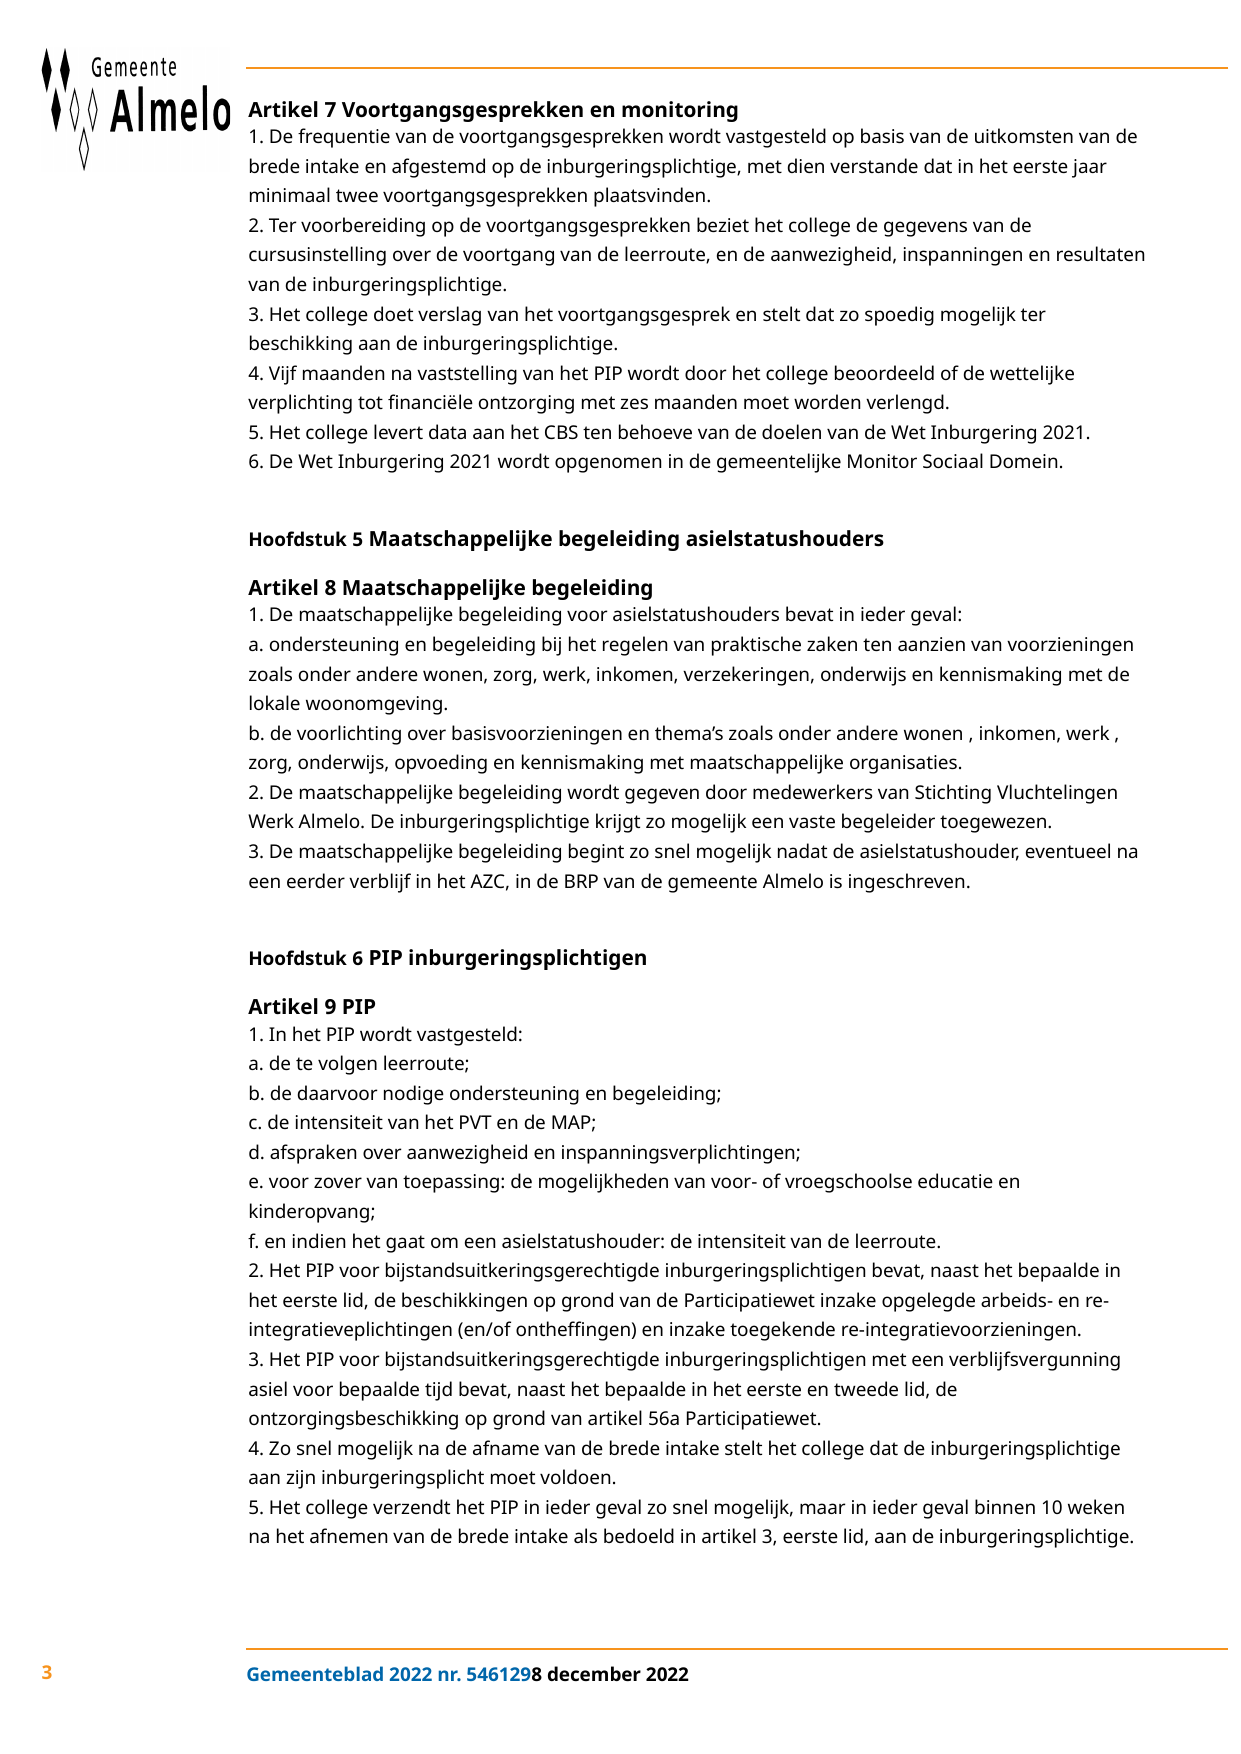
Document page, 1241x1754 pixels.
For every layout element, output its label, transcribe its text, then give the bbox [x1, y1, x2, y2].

text 2. Het PIP voor bijstandsuitkeringsgerechtigde inburgeringsplichtigen bevat, naast het bepaalde in het eerste lid, de beschikkingen op grond van de Participatiewet inzake opgelegde arbeids- en re-integratieveplichtingen (en/of ontheffingen) en inzake toegekende re-integratievoorzieningen. [248, 1257, 1152, 1342]
text Artikel 9 PIP [248, 992, 1152, 1021]
text 6. De Wet Inburgering 2021 wordt opgenomen in de gemeentelijke Monitor Sociaal Domein. [248, 449, 1152, 474]
text 3. Het PIP voor bijstandsuitkeringsgerechtigde inburgeringsplichtigen met een verblijfsvergunning asiel voor bepaalde tijd bevat, naast het bepaalde in het eerste en tweede lid, de ontzorgingsbeschikking op grond van artikel 56a Participatiewet. [248, 1346, 1152, 1431]
text f. en indien het gaat om een asielstatushouder: de intensiteit van de leerroute. [248, 1228, 1152, 1253]
text 2. Ter voorbereiding op de voortgangsgesprekken beziet het college de gegevens van de cursusinstelling over de voortgang van de leerroute, en de aanwezigheid, inspanningen en resultaten van de inburgeringsplichtige. [248, 212, 1152, 297]
text Hoofdstuk 6 PIP inburgeringsplichtigen [248, 943, 1152, 971]
text 1. De frequentie van de voortgangsgesprekken wordt vastgesteld op basis van de uitkomsten van de brede intake en afgestemd op de inburgeringsplichtige, met dien verstande dat in het eerste jaar minimaal twee voortgangsgesprekken plaatsvinden. [248, 123, 1152, 208]
text 2. De maatschappelijke begeleiding wordt gegeven door medewerkers van Stichting Vluchtelingen Werk Almelo. De inburgeringsplichtige krijgt zo mogelijk een vaste begeleider toegewezen. [248, 779, 1152, 834]
text a. ondersteuning en begeleiding bij het regelen van praktische zaken ten aanzien van voorzieningen zoals onder andere wonen, zorg, werk, inkomen, verzekeringen, onderwijs en kennismaking met de lokale woonomgeving. [248, 631, 1152, 716]
text 4. Zo snel mogelijk na de afname van de brede intake stelt het college dat de inburgeringsplichtige aan zijn inburgeringsplicht moet voldoen. [248, 1435, 1152, 1490]
text Hoofdstuk 5 Maatschappelijke begeleiding asielstatushouders [248, 524, 1152, 552]
text d. afspraken over aanwezigheid en inspanningsverplichtingen; [248, 1139, 1152, 1165]
text c. de intensiteit van het PVT en de MAP; [248, 1109, 1152, 1135]
text a. de te volgen leerroute; [248, 1050, 1152, 1076]
text 5. Het college verzendt het PIP in ieder geval zo snel mogelijk, maar in ieder geval binnen 10 weken na het afnemen van de brede intake als bedoeld in artikel 3, eerste lid, aan de inburgeringsplichtige. [248, 1494, 1152, 1549]
text Artikel 8 Maatschappelijke begeleiding [248, 573, 1152, 602]
text 1. In het PIP wordt vastgesteld: [248, 1021, 1152, 1046]
text b. de daarvoor nodige ondersteuning en begeleiding; [248, 1080, 1152, 1106]
text Artikel 7 Voortgangsgesprekken en monitoring [248, 95, 1152, 123]
text 3. Het college doet verslag van het voortgangsgesprek en stelt dat zo spoedig mogelijk ter beschikking aan de inburgeringsplichtige. [248, 301, 1152, 356]
text e. voor zover van toepassing: de mogelijkheden van voor- of vroegschoolse educatie en kinderopvang; [248, 1169, 1152, 1224]
text 4. Vijf maanden na vaststelling van het PIP wordt door het college beoordeeld of de wettelijke verplichting tot financiële ontzorging met zes maanden moet worden verlengd. [248, 360, 1152, 415]
text 1. De maatschappelijke begeleiding voor asielstatushouders bevat in ieder geval: [248, 602, 1152, 627]
picture [41, 47, 231, 172]
text 5. Het college levert data aan het CBS ten behoeve van de doelen van de Wet Inburgering 2021. [248, 419, 1152, 445]
text b. de voorlichting over basisvoorzieningen en thema’s zoals onder andere wonen , inkomen, werk , zorg, onderwijs, opvoeding en kennismaking met maatschappelijke organisaties. [248, 720, 1152, 775]
text 3. De maatschappelijke begeleiding begint zo snel mogelijk nadat de asielstatushouder, eventueel na een eerder verblijf in het AZC, in de BRP van de gemeente Almelo is ingeschreven. [248, 838, 1152, 893]
